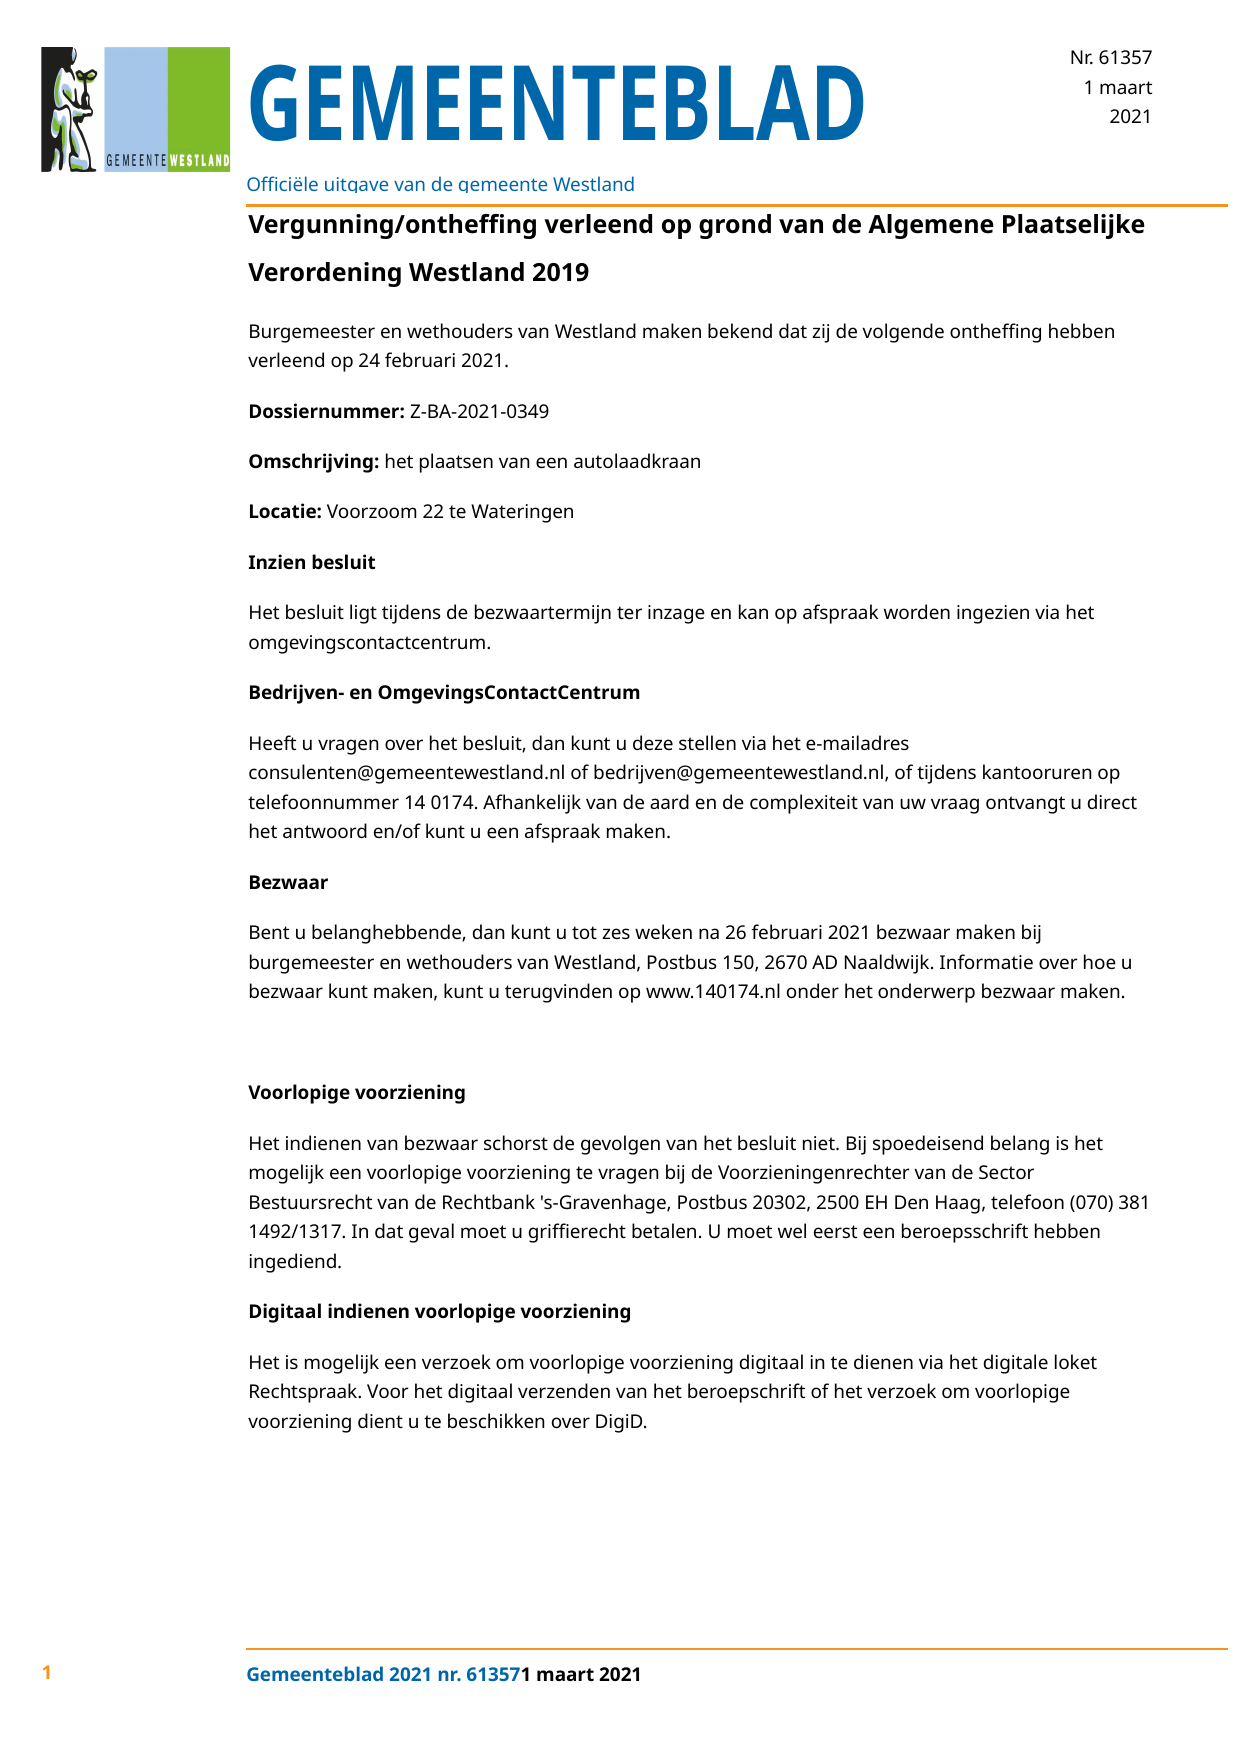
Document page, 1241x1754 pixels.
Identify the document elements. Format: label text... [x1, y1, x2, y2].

text Bedrijven- en OmgevingsContactCentrum [248, 679, 1152, 705]
text Dossiernummer: Z-BA-2021-0349 [248, 398, 1152, 424]
text Bent u belanghebbende, dan kunt u tot zes weken na 26 februari 2021 bezwaar maken bij burgemeester en wethouders van Westland, Postbus 150, 2670 AD Naaldwijk. Informatie over hoe u bezwaar kunt maken, kunt u terugvinden op www.140174.nl onder het onderwerp bezwaar maken. [248, 919, 1152, 1004]
text Bezwaar [248, 869, 1152, 895]
text Voorlopige voorziening [248, 1079, 1152, 1105]
text Burgemeester en wethouders van Westland maken bekend dat zij de volgende ontheffing hebben verleend op 24 februari 2021. [248, 318, 1152, 373]
picture [41, 47, 231, 172]
text Heeft u vragen over het besluit, dan kunt u deze stellen via het e-mailadres consulenten@gemeentewestland.nl of bedrijven@gemeentewestland.nl, of tijdens kantooruren op telefoonnummer 14 0174. Afhankelijk van de aard en de complexiteit van uw vraag ontvangt u direct het antwoord en/of kunt u een afspraak maken. [248, 730, 1152, 844]
text Het is mogelijk een verzoek om voorlopige voorziening digitaal in te dienen via het digitale loket Rechtspraak. Voor het digitaal verzenden van het beroepschrift of het verzoek om voorlopige voorziening dient u te beschikken over DigiD. [248, 1349, 1152, 1434]
text Het besluit ligt tijdens de bezwaartermijn ter inzage en kan op afspraak worden ingezien via het omgevingscontactcentrum. [248, 599, 1152, 655]
text Omschrijving: het plaatsen van een autolaadkraan [248, 448, 1152, 474]
text Locatie: Voorzoom 22 te Wateringen [248, 499, 1152, 524]
text Inzien besluit [248, 549, 1152, 575]
text Het indienen van bezwaar schorst de gevolgen van het besluit niet. Bij spoedeisend belang is het mogelijk een voorlopige voorziening te vragen bij de Voorzieningenrechter van de Sector Bestuursrecht van de Rechtbank 's-Gravenhage, Postbus 20302, 2500 EH Den Haag, telefoon (070) 381 1492/1317. In dat geval moet u griffierecht betalen. U moet wel eerst een beroepsschrift hebben ingediend. [248, 1130, 1152, 1274]
text Digitaal indienen voorlopige voorziening [248, 1299, 1152, 1324]
text Vergunning/ontheffing verleend op grond van de Algemene Plaatselijke Verordening Westland 2019 [248, 207, 1152, 288]
